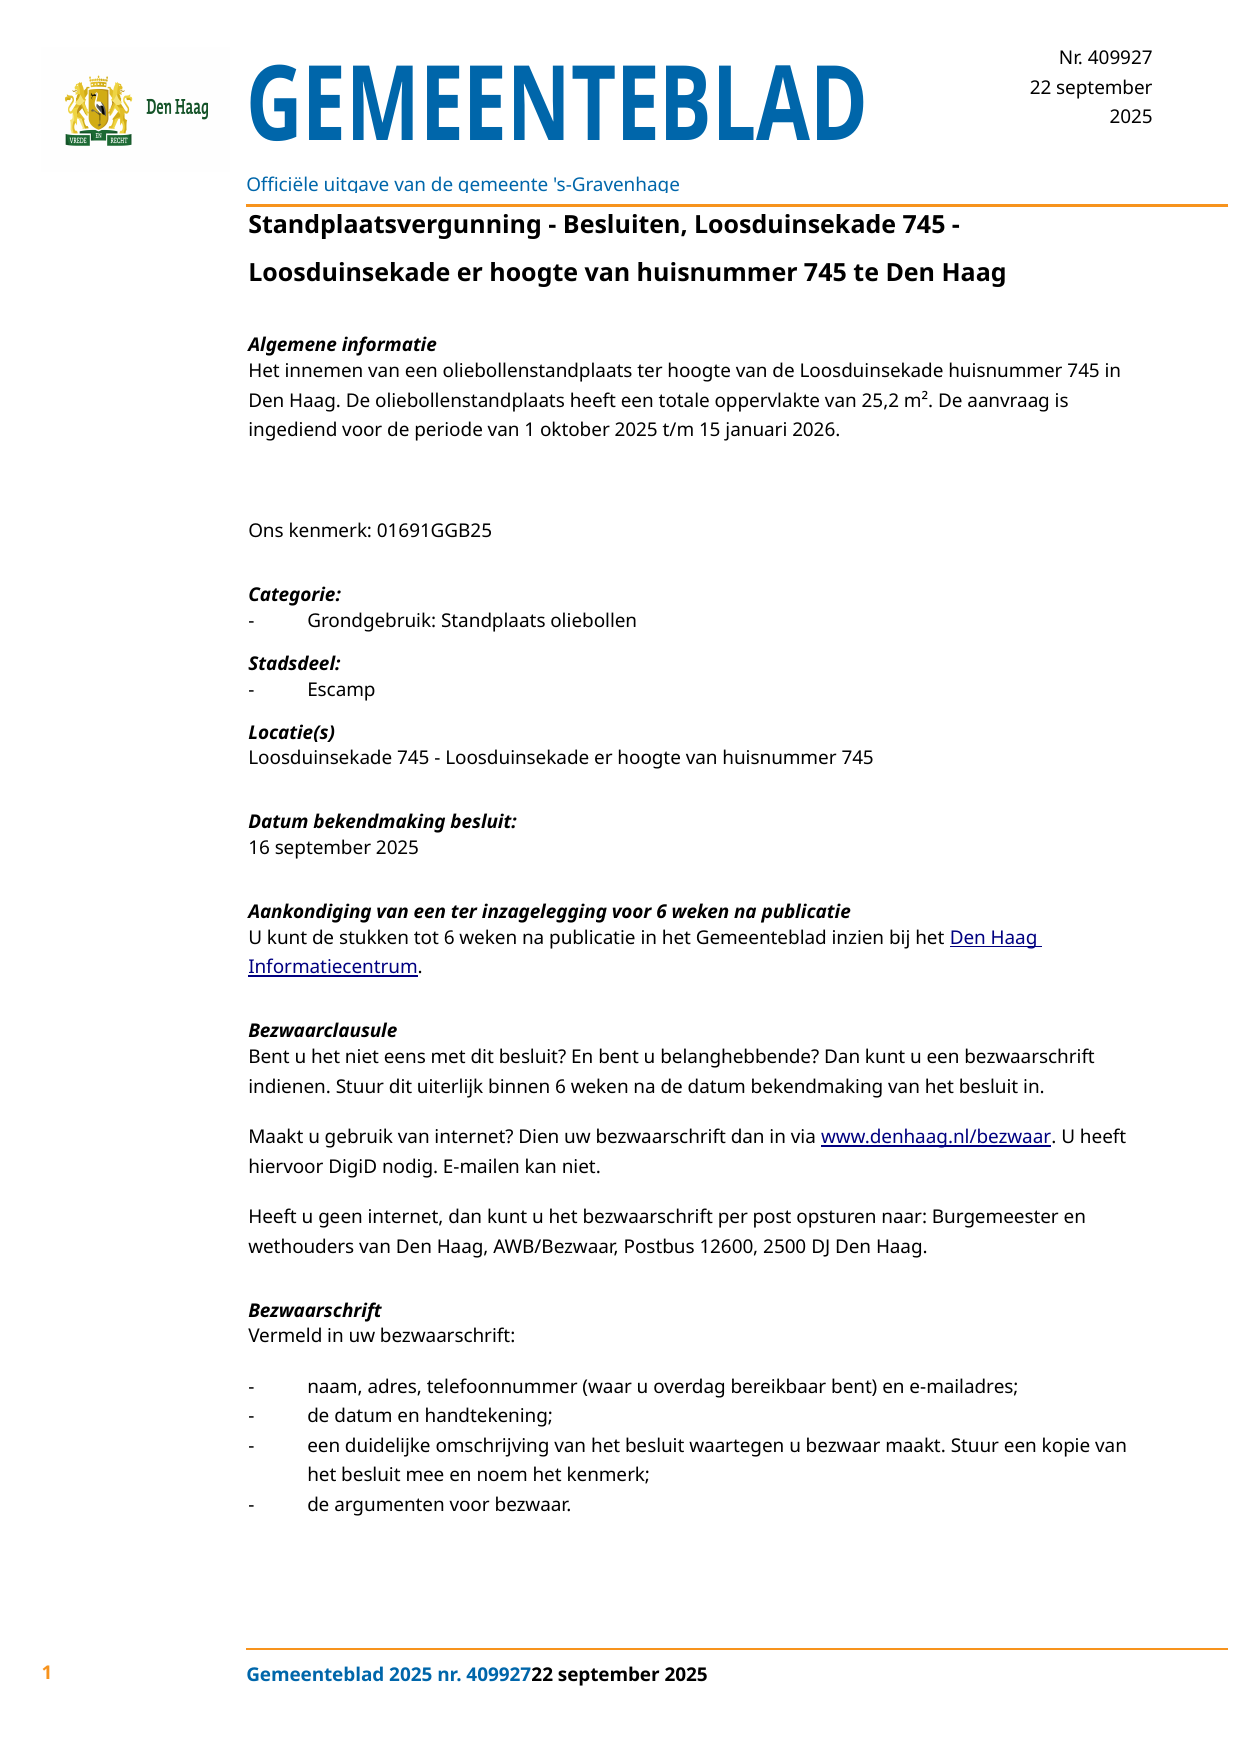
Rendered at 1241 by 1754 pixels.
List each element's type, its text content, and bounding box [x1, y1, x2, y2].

text U kunt de stukken tot 6 weken na publicatie in het Gemeenteblad inzien bij het Den Haag Informatiecentrum. [248, 924, 1152, 979]
text Standplaatsvergunning - Besluiten, Loosduinsekade 745 - Loosduinsekade er hoogte van huisnummer 745 te Den Haag [248, 207, 1152, 288]
picture [41, 47, 231, 172]
text Loosduinsekade 745 - Loosduinsekade er hoogte van huisnummer 745 [248, 744, 1152, 770]
text Bezwaarschrift [248, 1297, 1152, 1322]
text Vermeld in uw bezwaarschrift: [248, 1322, 1152, 1348]
text Het innemen van een oliebollenstandplaats ter hoogte van de Loosduinsekade huisnummer 745 in Den Haag. De oliebollenstandplaats heeft een totale oppervlakte van 25,2 m². De aanvraag is ingediend voor de periode van 1 oktober 2025 t/m 15 januari 2026. [248, 357, 1152, 442]
text Bent u het niet eens met dit besluit? En bent u belanghebbende? Dan kunt u een bezwaarschrift indienen. Stuur dit uiterlijk binnen 6 weken na de datum bekendmaking van het besluit in. [248, 1043, 1152, 1098]
list naam, adres, telefoonnummer (waar u overdag bereikbaar bent) en e-mailadres; [248, 1373, 1152, 1399]
text Heeft u geen internet, dan kunt u het bezwaarschrift per post opsturen naar: Burgemeester en wethouders van Den Haag, AWB/Bezwaar, Postbus 12600, 2500 DJ Den Haag. [248, 1203, 1152, 1258]
text Ons kenmerk: 01691GGB25 [248, 517, 1152, 543]
text Locatie(s) [248, 719, 1152, 744]
list een duidelijke omschrijving van het besluit waartegen u bezwaar maakt. Stuur een kopie van het besluit mee en noem het kenmerk; [248, 1432, 1152, 1487]
list Escamp [248, 676, 1152, 701]
list Grondgebruik: Standplaats oliebollen [248, 607, 1152, 633]
text Algemene informatie [248, 331, 1152, 357]
text Maakt u gebruik van internet? Dien uw bezwaarschrift dan in via www.denhaag.nl/bezwaar. U heeft hiervoor DigiD nodig. E-mailen kan niet. [248, 1123, 1152, 1178]
text Categorie: [248, 581, 1152, 607]
list de argumenten voor bezwaar. [248, 1491, 1152, 1517]
text Aankondiging van een ter inzagelegging voor 6 weken na publicatie [248, 898, 1152, 924]
text Datum bekendmaking besluit: [248, 808, 1152, 834]
text Stadsdeel: [248, 650, 1152, 676]
text Bezwaarclausule [248, 1017, 1152, 1043]
list de datum en handtekening; [248, 1402, 1152, 1428]
text 16 september 2025 [248, 834, 1152, 860]
